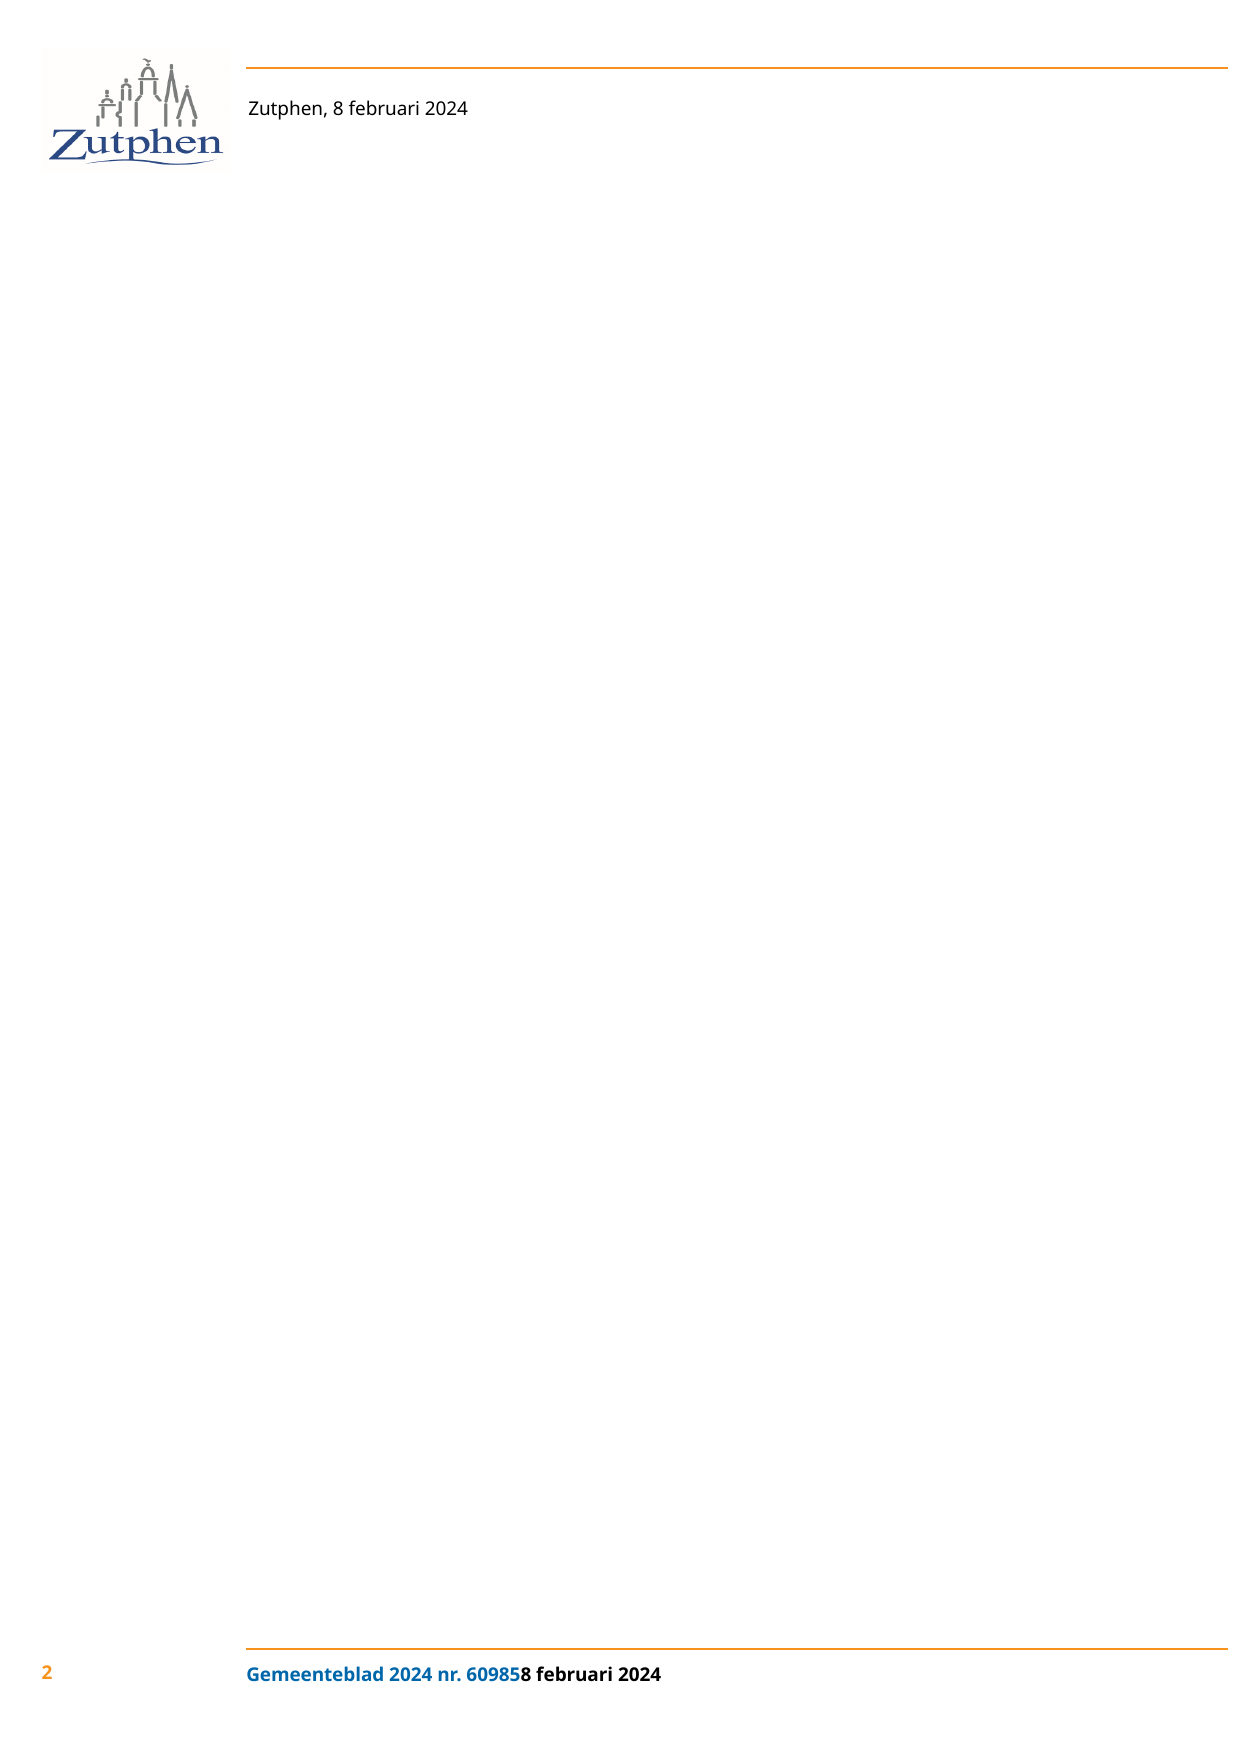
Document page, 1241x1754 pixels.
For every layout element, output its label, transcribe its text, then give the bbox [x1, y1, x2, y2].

picture [41, 47, 231, 172]
text Zutphen, 8 februari 2024 [248, 95, 1152, 121]
